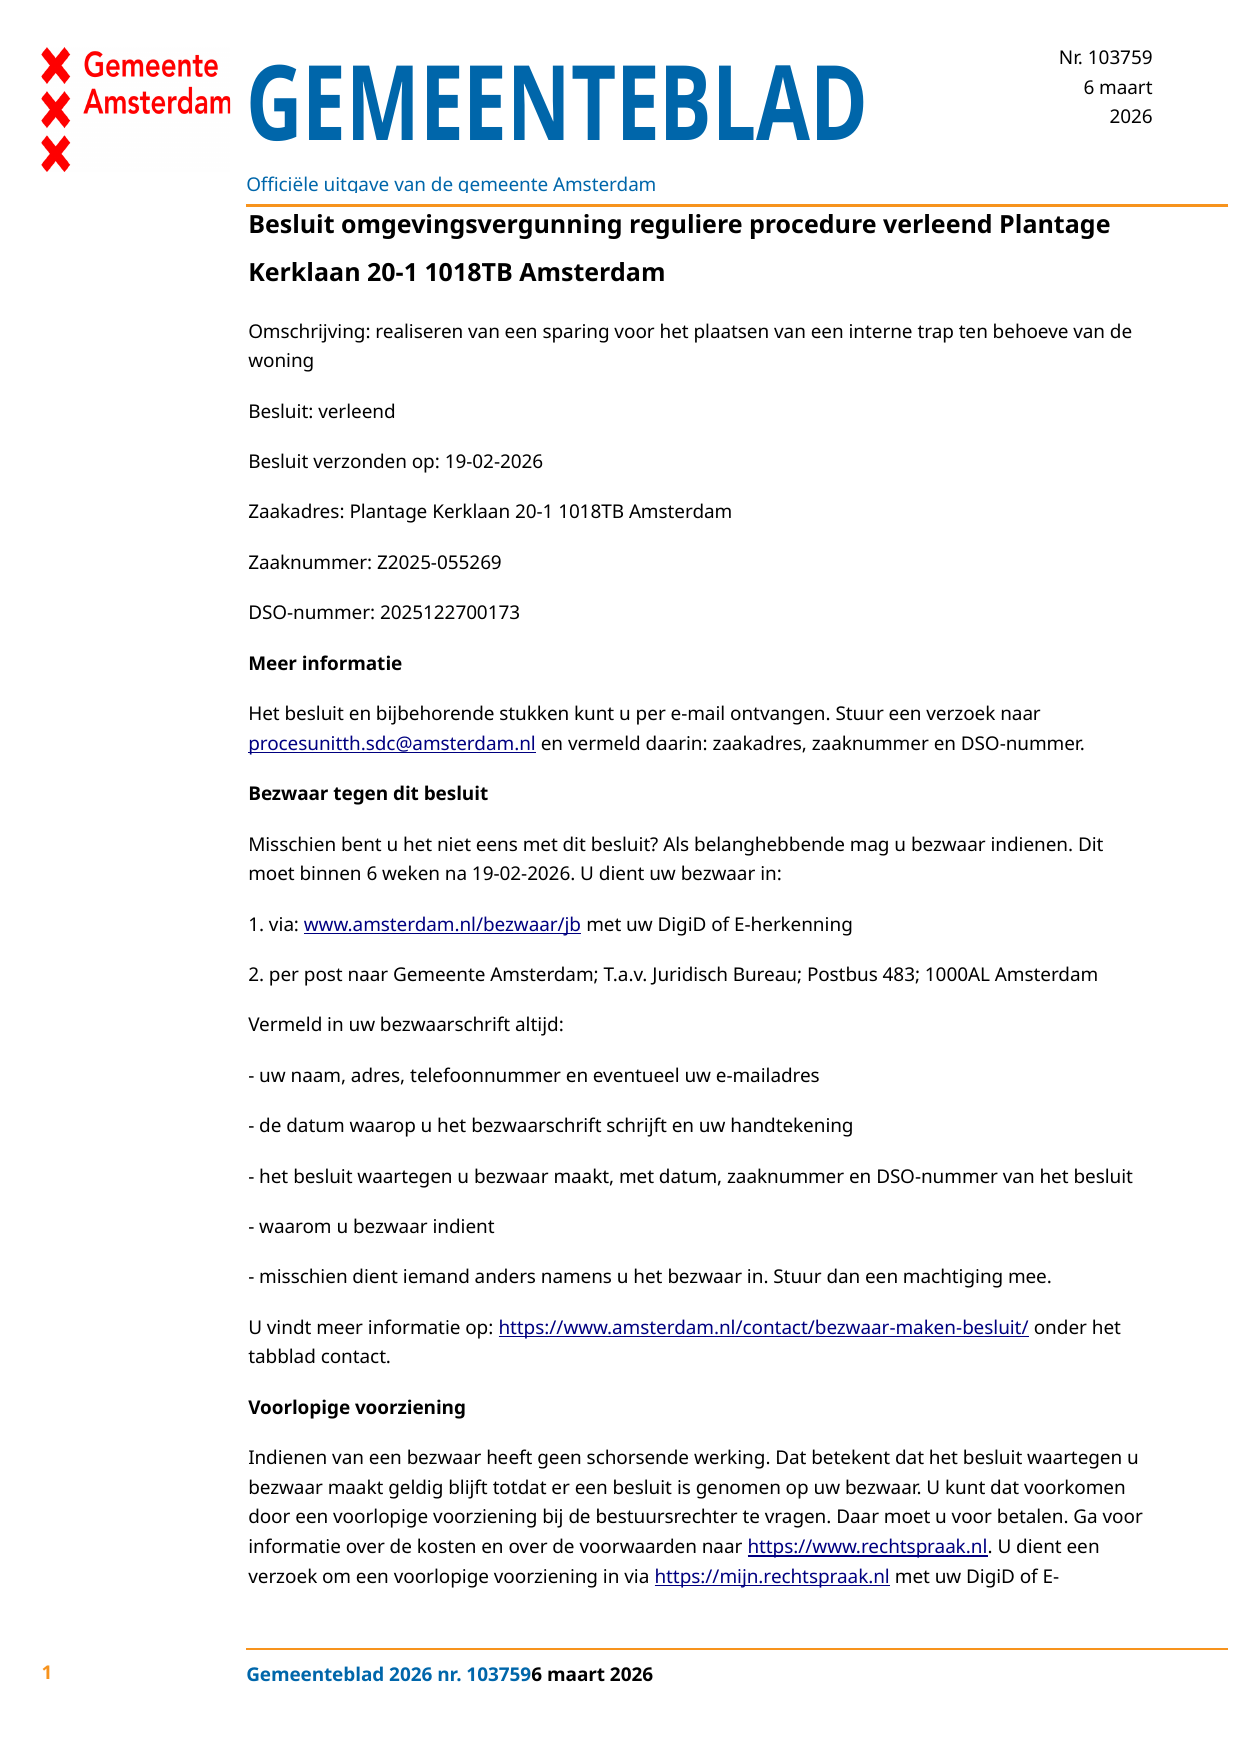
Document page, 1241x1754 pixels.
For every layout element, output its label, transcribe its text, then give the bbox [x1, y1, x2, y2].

text - waarom u bezwaar indient [248, 1213, 1152, 1239]
text Besluit: verleend [248, 398, 1152, 424]
text DSO-nummer: 2025122700173 [248, 599, 1152, 625]
text Misschien bent u het niet eens met dit besluit? Als belanghebbende mag u bezwaar indienen. Dit moet binnen 6 weken na 19-02-2026. U dient uw bezwaar in: [248, 831, 1152, 886]
text 2. per post naar Gemeente Amsterdam; T.a.v. Juridisch Bureau; Postbus 483; 1000AL Amsterdam [248, 961, 1152, 987]
text Zaakadres: Plantage Kerklaan 20-1 1018TB Amsterdam [248, 499, 1152, 524]
text Vermeld in uw bezwaarschrift altijd: [248, 1012, 1152, 1037]
text - misschien dient iemand anders namens u het bezwaar in. Stuur dan een machtiging mee. [248, 1264, 1152, 1289]
text Zaaknummer: Z2025-055269 [248, 549, 1152, 575]
text Meer informatie [248, 650, 1152, 676]
text 1. via: www.amsterdam.nl/bezwaar/jb met uw DigiD of E-herkenning [248, 911, 1152, 937]
text Bezwaar tegen dit besluit [248, 780, 1152, 806]
text Voorlopige voorziening [248, 1394, 1152, 1420]
text Besluit omgevingsvergunning reguliere procedure verleend Plantage Kerklaan 20-1 1018TB Amsterdam [248, 207, 1152, 288]
text Omschrijving: realiseren van een sparing voor het plaatsen van een interne trap ten behoeve van de woning [248, 318, 1152, 373]
text - de datum waarop u het bezwaarschrift schrijft en uw handtekening [248, 1112, 1152, 1138]
text Besluit verzonden op: 19-02-2026 [248, 448, 1152, 474]
text - uw naam, adres, telefoonnummer en eventueel uw e-mailadres [248, 1062, 1152, 1088]
text - het besluit waartegen u bezwaar maakt, met datum, zaaknummer en DSO-nummer van het besluit [248, 1163, 1152, 1189]
text Indienen van een bezwaar heeft geen schorsende werking. Dat betekent dat het besluit waartegen u bezwaar maakt geldig blijft totdat er een besluit is genomen op uw bezwaar. U kunt dat voorkomen door een voorlopige voorziening bij de bestuursrechter te vragen. Daar moet u voor betalen. Ga voor informatie over de kosten en over de voorwaarden naar https://www.rechtspraak.nl. U dient een verzoek om een voorlopige voorziening in via https://mijn.rechtspraak.nl met uw DigiD of E- [248, 1444, 1152, 1589]
text Het besluit en bijbehorende stukken kunt u per e-mail ontvangen. Stuur een verzoek naar procesunitth.sdc@amsterdam.nl en vermeld daarin: zaakadres, zaaknummer en DSO-nummer. [248, 700, 1152, 756]
text U vindt meer informatie op: https://www.amsterdam.nl/contact/bezwaar-maken-besluit/ onder het tabblad contact. [248, 1314, 1152, 1369]
picture [41, 47, 231, 172]
